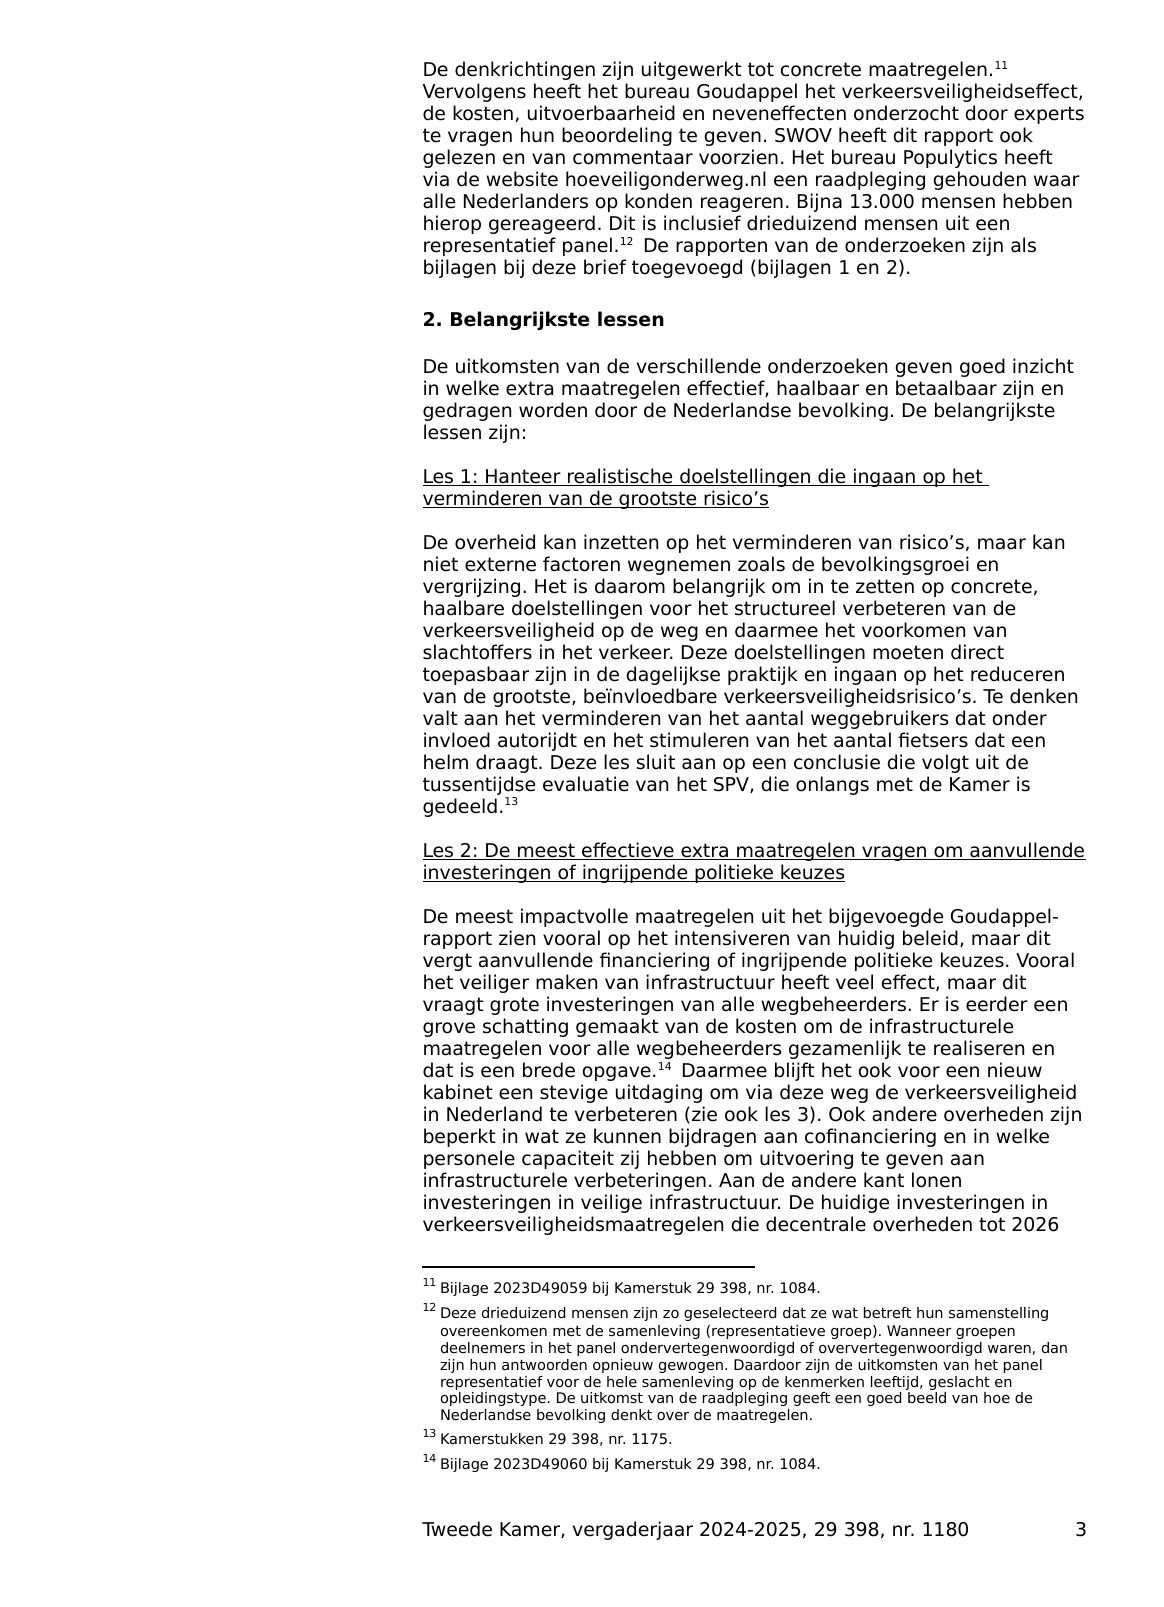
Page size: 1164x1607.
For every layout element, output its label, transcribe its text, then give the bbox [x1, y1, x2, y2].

text Deze drieduizend mensen zijn zo geselecteerd dat ze wat betreft hun samenstelling overeenkomen met de samenleving (representatieve groep). Wanneer groepen deelnemers in het panel ondervertegenwoordigd of oververtegenwoordigd waren, dan zijn hun antwoorden opnieuw gewogen. Daardoor zijn de uitkomsten van het panel representatief voor de hele samenleving op de kenmerken leeftijd, geslacht en opleidingstype. De uitkomst van de raadpleging geeft een goed beeld van hoe de Nederlandse bevolking denkt over de maatregelen. [422, 1301, 1087, 1424]
subtitle Les 1: Hanteer realistische doelstellingen die ingaan op het verminderen van de grootste risico’s [422, 466, 1087, 510]
text Kamerstukken 29 398, nr. 1175. [422, 1427, 1087, 1449]
subtitle 2. Belangrijkste lessen [422, 309, 1087, 331]
subtitle Les 2: De meest effectieve extra maatregelen vragen om aanvullende investeringen of ingrijpende politieke keuzes [422, 840, 1087, 884]
text De denkrichtingen zijn uitgewerkt tot concrete maatregelen. Vervolgens heeft het bureau Goudappel het verkeersveiligheidseffect, de kosten, uitvoerbaarheid en neveneffecten onderzocht door experts te vragen hun beoordeling te geven. SWOV heeft dit rapport ook gelezen en van commentaar voorzien. Het bureau Populytics heeft via de website hoeveiligonderweg.nl een raadpleging gehouden waar alle Nederlanders op konden reageren. Bijna 13.000 mensen hebben hierop gereageerd. Dit is inclusief drieduizend mensen uit een representatief panel. De rapporten van de onderzoeken zijn als bijlagen bij deze brief toegevoegd (bijlagen 1 en 2). [422, 59, 1087, 279]
text De meest impactvolle maatregelen uit het bijgevoegde Goudappel-rapport zien vooral op het intensiveren van huidig beleid, maar dit vergt aanvullende financiering of ingrijpende politieke keuzes. Vooral het veiliger maken van infrastructuur heeft veel effect, maar dit vraagt grote investeringen van alle wegbeheerders. Er is eerder een grove schatting gemaakt van de kosten om de infrastructurele maatregelen voor alle wegbeheerders gezamenlijk te realiseren en dat is een brede opgave. Daarmee blijft het ook voor een nieuw kabinet een stevige uitdaging om via deze weg de verkeersveiligheid in Nederland te verbeteren (zie ook les 3). Ook andere overheden zijn beperkt in wat ze kunnen bijdragen aan cofinanciering en in welke personele capaciteit zij hebben om uitvoering te geven aan infrastructurele verbeteringen. Aan de andere kant lonen investeringen in veilige infrastructuur. De huidige investeringen in verkeersveiligheidsmaatregelen die decentrale overheden tot 2026 [422, 906, 1087, 1236]
text Bijlage 2023D49059 bij Kamerstuk 29 398, nr. 1084. [422, 1276, 1087, 1298]
text De overheid kan inzetten op het verminderen van risico’s, maar kan niet externe factoren wegnemen zoals de bevolkingsgroei en vergrijzing. Het is daarom belangrijk om in te zetten op concrete, haalbare doelstellingen voor het structureel verbeteren van de verkeersveiligheid op de weg en daarmee het voorkomen van slachtoffers in het verkeer. Deze doelstellingen moeten direct toepasbaar zijn in de dagelijkse praktijk en ingaan op het reduceren van de grootste, beïnvloedbare verkeersveiligheidsrisico’s. Te denken valt aan het verminderen van het aantal weggebruikers dat onder invloed autorijdt en het stimuleren van het aantal fietsers dat een helm draagt. Deze les sluit aan op een conclusie die volgt uit de tussentijdse evaluatie van het SPV, die onlangs met de Kamer is gedeeld. [422, 532, 1087, 818]
text De uitkomsten van de verschillende onderzoeken geven goed inzicht in welke extra maatregelen effectief, haalbaar en betaalbaar zijn en gedragen worden door de Nederlandse bevolking. De belangrijkste lessen zijn: [422, 356, 1087, 444]
text Bijlage 2023D49060 bij Kamerstuk 29 398, nr. 1084. [422, 1452, 1087, 1474]
